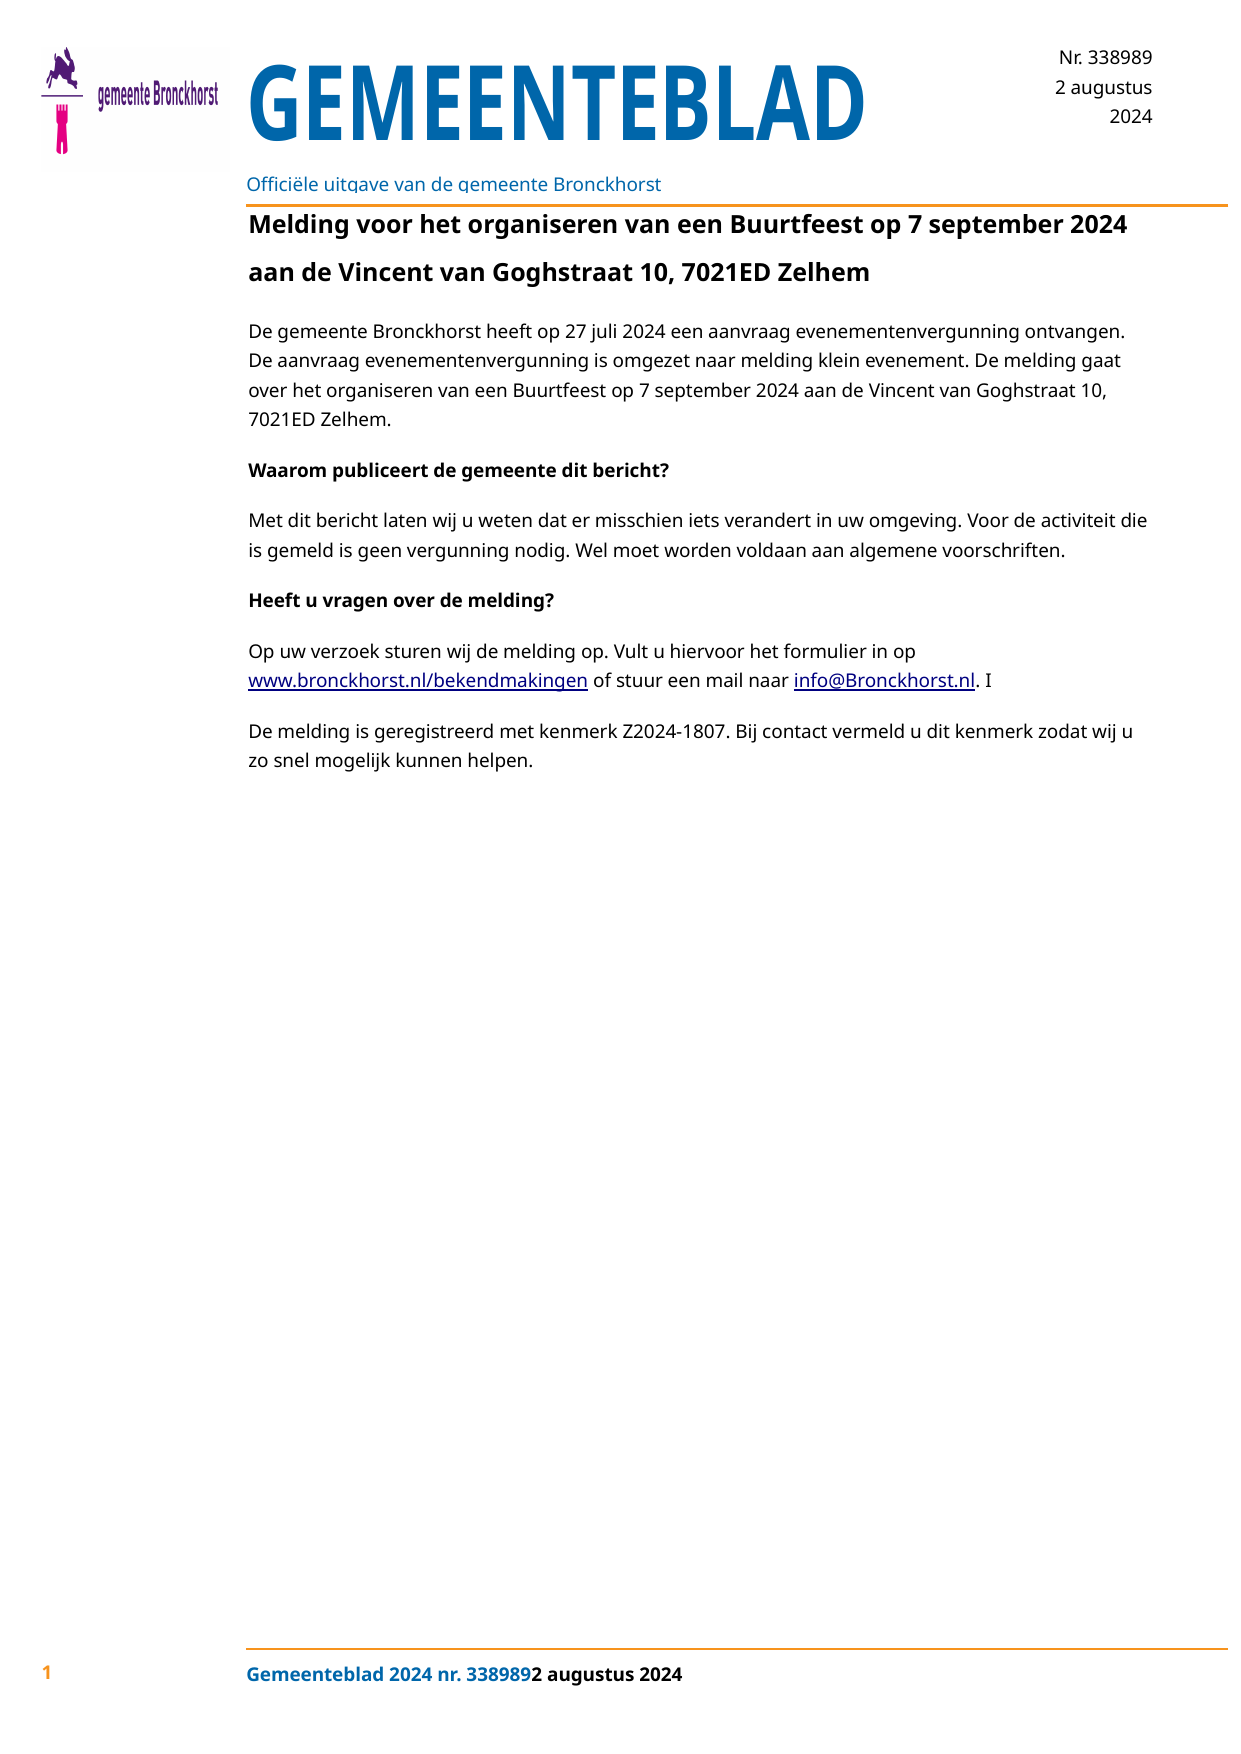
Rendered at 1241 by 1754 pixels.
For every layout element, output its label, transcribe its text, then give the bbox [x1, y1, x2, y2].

text De gemeente Bronckhorst heeft op 27 juli 2024 een aanvraag evenementenvergunning ontvangen. De aanvraag evenementenvergunning is omgezet naar melding klein evenement. De melding gaat over het organiseren van een Buurtfeest op 7 september 2024 aan de Vincent van Goghstraat 10, 7021ED Zelhem. [248, 318, 1152, 432]
text De melding is geregistreerd met kenmerk Z2024-1807. Bij contact vermeld u dit kenmerk zodat wij u zo snel mogelijk kunnen helpen. [248, 718, 1152, 773]
picture [41, 47, 231, 172]
text Heeft u vragen over de melding? [248, 587, 1152, 613]
text Melding voor het organiseren van een Buurtfeest op 7 september 2024 aan de Vincent van Goghstraat 10, 7021ED Zelhem [248, 207, 1152, 288]
text Waarom publiceert de gemeente dit bericht? [248, 457, 1152, 483]
text Met dit bericht laten wij u weten dat er misschien iets verandert in uw omgeving. Voor de activiteit die is gemeld is geen vergunning nodig. Wel moet worden voldaan aan algemene voorschriften. [248, 507, 1152, 563]
text Op uw verzoek sturen wij de melding op. Vult u hiervoor het formulier in op www.bronckhorst.nl/bekendmakingen of stuur een mail naar info@Bronckhorst.nl. I [248, 638, 1152, 693]
